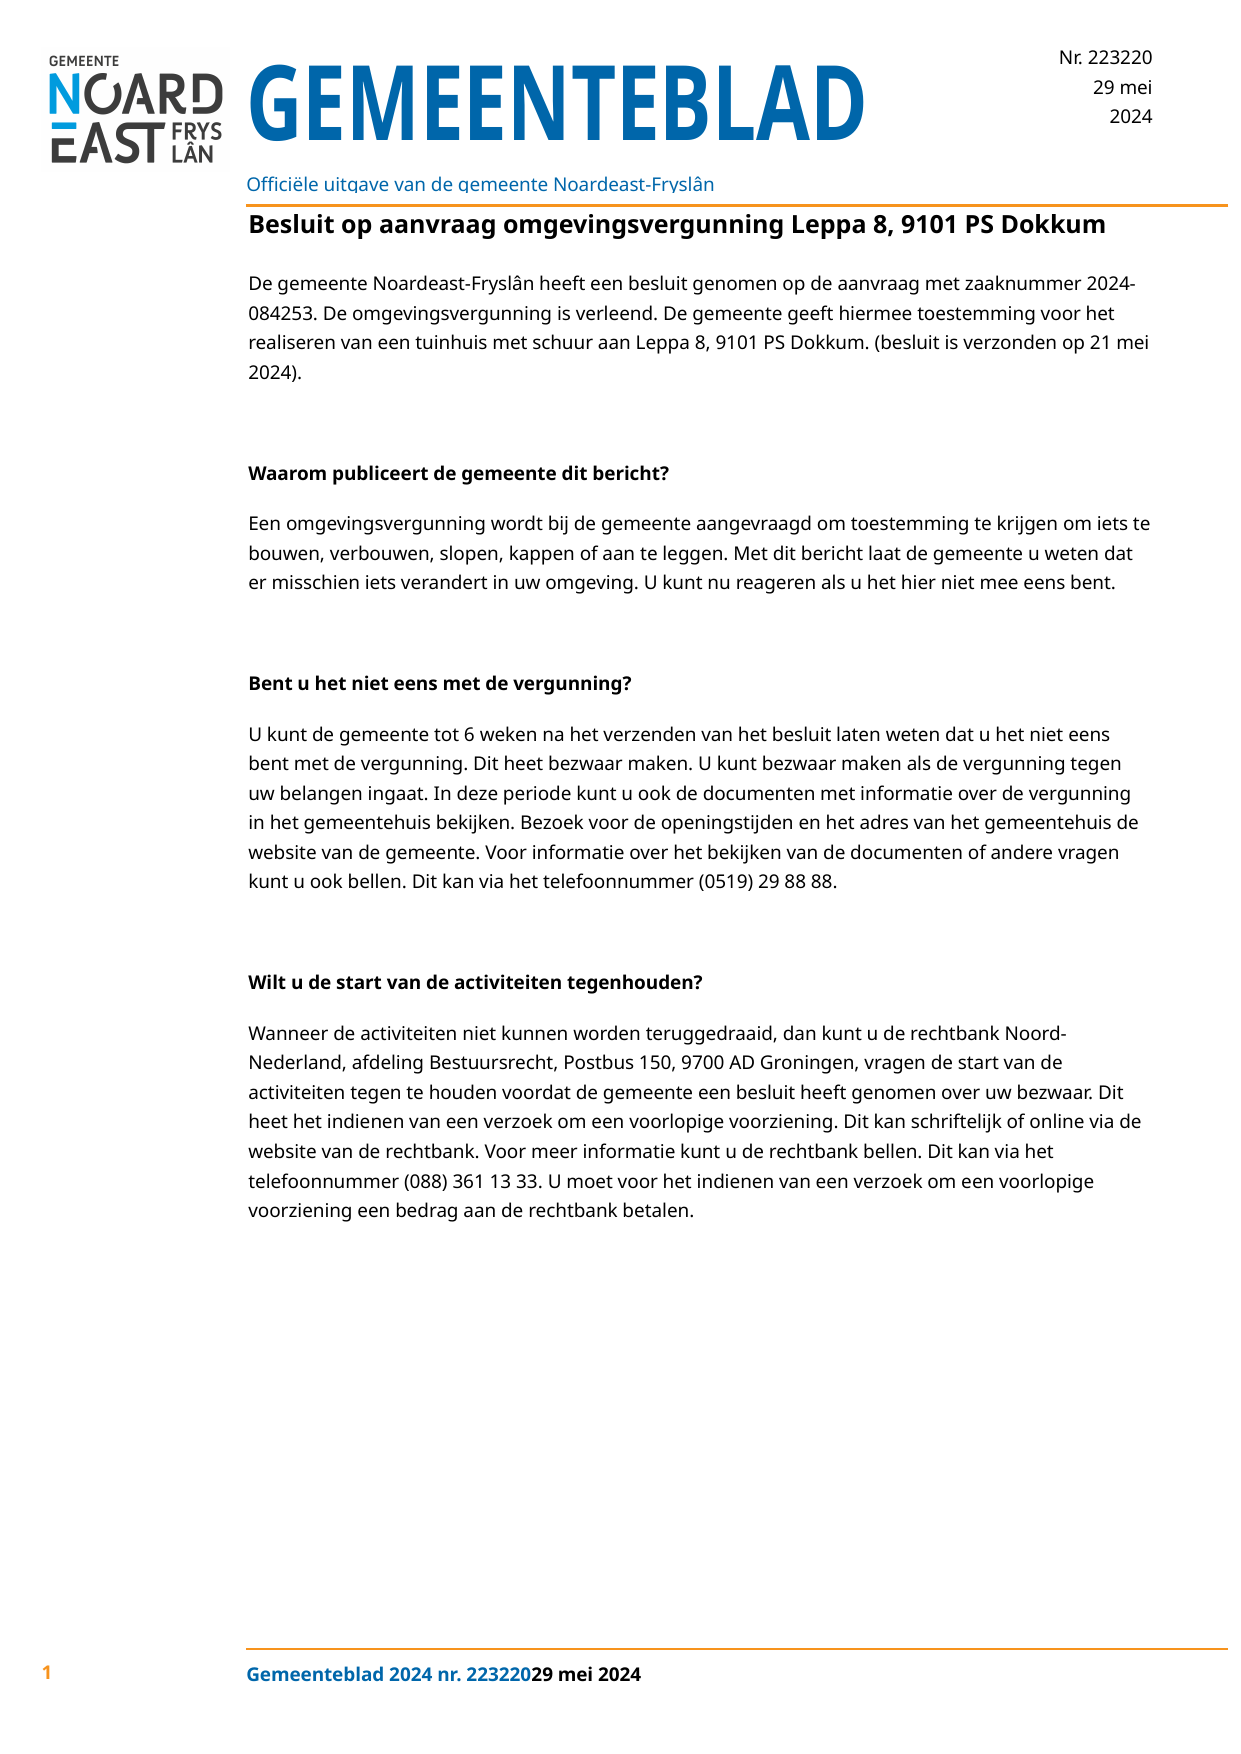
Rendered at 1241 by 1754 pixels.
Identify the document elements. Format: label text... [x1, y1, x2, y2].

text Besluit op aanvraag omgevingsvergunning Leppa 8, 9101 PS Dokkum [248, 207, 1152, 241]
text De gemeente Noardeast-Fryslân heeft een besluit genomen op de aanvraag met zaaknummer 2024-084253. De omgevingsvergunning is verleend. De gemeente geeft hiermee toestemming voor het realiseren van een tuinhuis met schuur aan Leppa 8, 9101 PS Dokkum. (besluit is verzonden op 21 mei 2024). [248, 270, 1152, 385]
picture [41, 47, 231, 172]
text Waarom publiceert de gemeente dit bericht? [248, 460, 1152, 486]
text Bent u het niet eens met de vergunning? [248, 670, 1152, 696]
text U kunt de gemeente tot 6 weken na het verzenden van het besluit laten weten dat u het niet eens bent met de vergunning. Dit heet bezwaar maken. U kunt bezwaar maken als de vergunning tegen uw belangen ingaat. In deze periode kunt u ook de documenten met informatie over de vergunning in het gemeentehuis bekijken. Bezoek voor de openingstijden en het adres van het gemeentehuis de website van de gemeente. Voor informatie over het bekijken van de documenten of andere vragen kunt u ook bellen. Dit kan via het telefoonnummer (0519) 29 88 88. [248, 721, 1152, 894]
text Wanneer de activiteiten niet kunnen worden teruggedraaid, dan kunt u de rechtbank Noord-Nederland, afdeling Bestuursrecht, Postbus 150, 9700 AD Groningen, vragen de start van de activiteiten tegen te houden voordat de gemeente een besluit heeft genomen over uw bezwaar. Dit heet het indienen van een verzoek om een voorlopige voorziening. Dit kan schriftelijk of online via de website van de rechtbank. Voor meer informatie kunt u de rechtbank bellen. Dit kan via het telefoonnummer (088) 361 13 33. U moet voor het indienen van een verzoek om een voorlopige voorziening een bedrag aan de rechtbank betalen. [248, 1020, 1152, 1223]
text Een omgevingsvergunning wordt bij de gemeente aangevraagd om toestemming te krijgen om iets te bouwen, verbouwen, slopen, kappen of aan te leggen. Met dit bericht laat de gemeente u weten dat er misschien iets verandert in uw omgeving. U kunt nu reageren als u het hier niet mee eens bent. [248, 510, 1152, 595]
text Wilt u de start van de activiteiten tegenhouden? [248, 969, 1152, 995]
